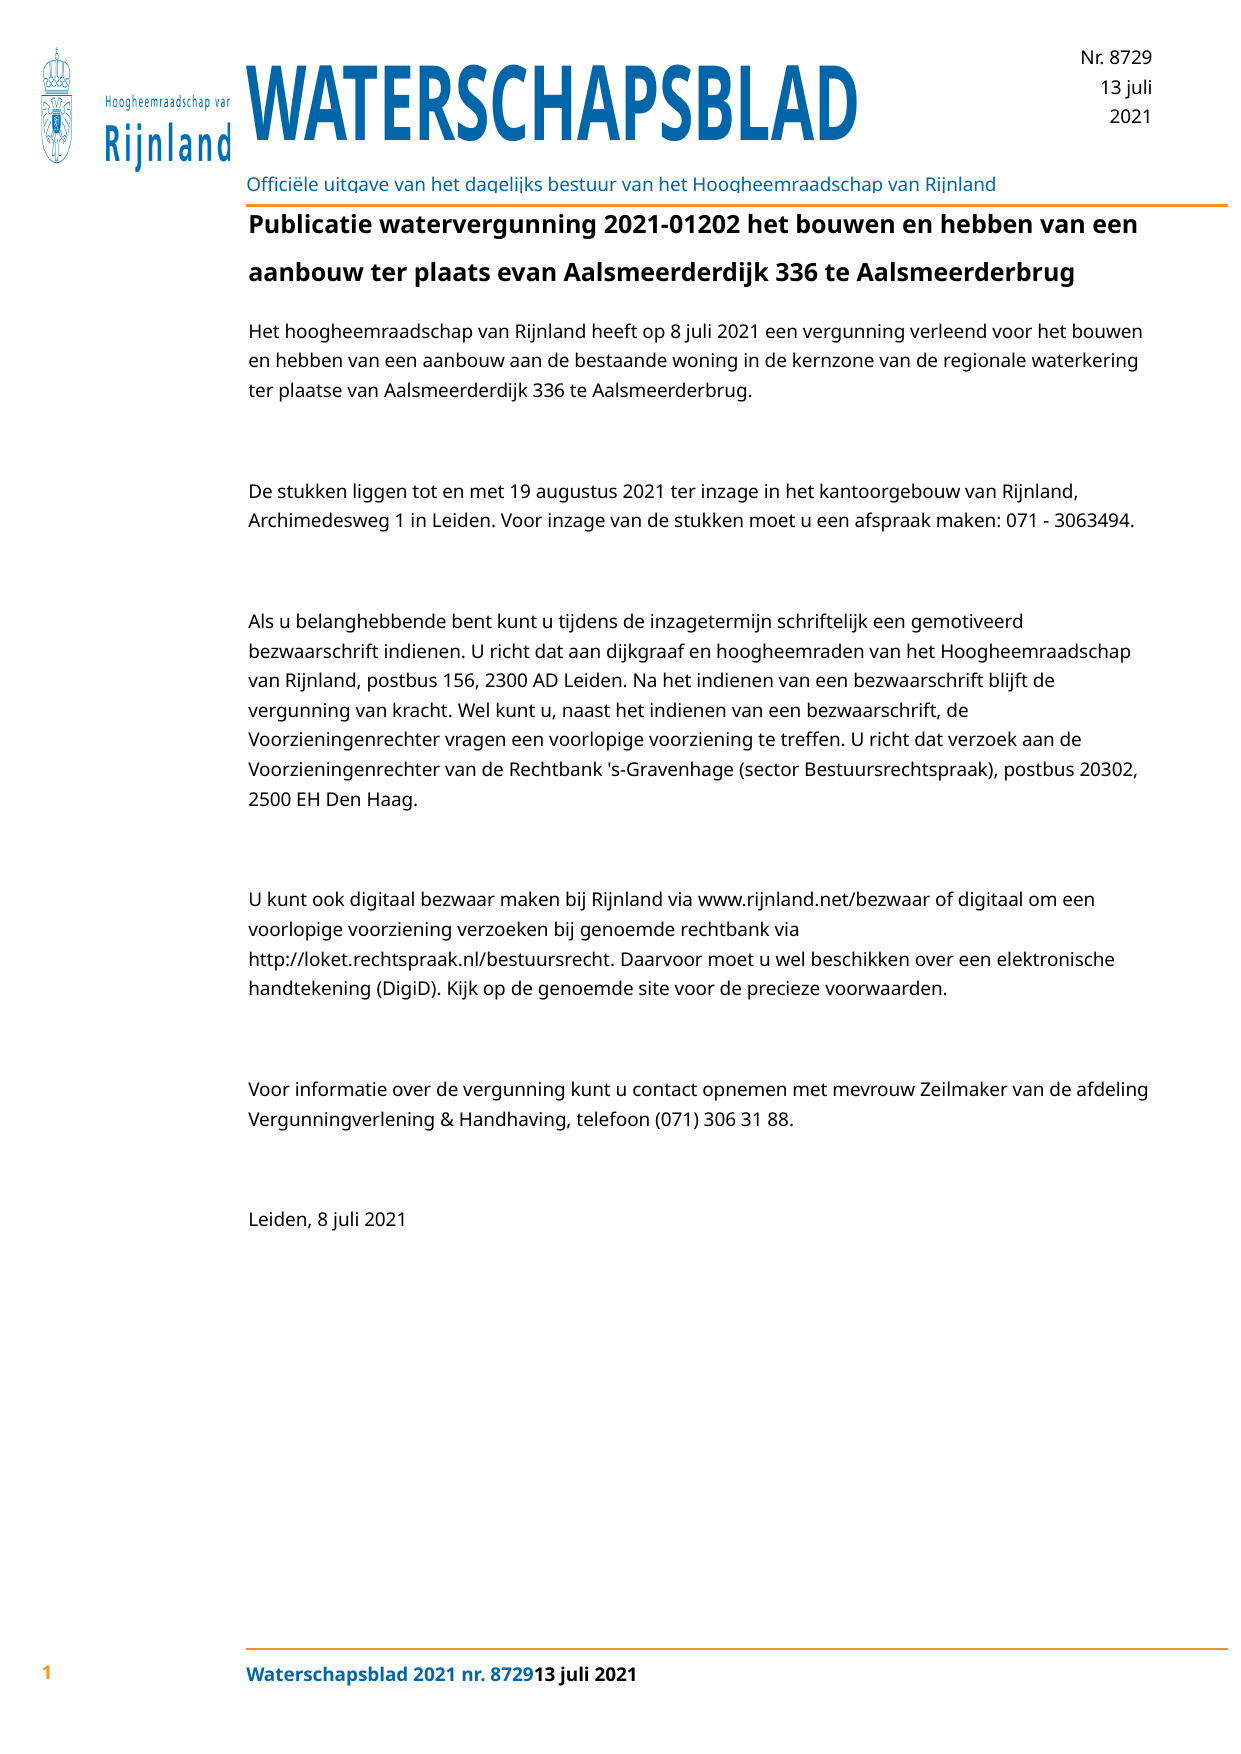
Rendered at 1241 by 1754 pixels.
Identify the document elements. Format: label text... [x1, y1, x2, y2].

text Publicatie watervergunning 2021-01202 het bouwen en hebben van een aanbouw ter plaats evan Aalsmeerderdijk 336 te Aalsmeerderbrug [248, 207, 1152, 288]
text Het hoogheemraadschap van Rijnland heeft op 8 juli 2021 een vergunning verleend voor het bouwen en hebben van een aanbouw aan de bestaande woning in de kernzone van de regionale waterkering ter plaatse van Aalsmeerderdijk 336 te Aalsmeerderbrug. [248, 318, 1152, 403]
text Leiden, 8 juli 2021 [248, 1207, 1152, 1232]
text U kunt ook digitaal bezwaar maken bij Rijnland via www.rijnland.net/bezwaar of digitaal om een voorlopige voorziening verzoeken bij genoemde rechtbank via http://loket.rechtspraak.nl/bestuursrecht. Daarvoor moet u wel beschikken over een elektronische handtekening (DigiD). Kijk op de genoemde site voor de precieze voorwaarden. [248, 887, 1152, 1001]
text Als u belanghebbende bent kunt u tijdens de inzagetermijn schriftelijk een gemotiveerd bezwaarschrift indienen. U richt dat aan dijkgraaf en hoogheemraden van het Hoogheemraadschap van Rijnland, postbus 156, 2300 AD Leiden. Na het indienen van een bezwaarschrift blijft de vergunning van kracht. Wel kunt u, naast het indienen van een bezwaarschrift, de Voorzieningenrechter vragen een voorlopige voorziening te treffen. U richt dat verzoek aan de Voorzieningenrechter van de Rechtbank 's-Gravenhage (sector Bestuursrechtspraak), postbus 20302, 2500 EH Den Haag. [248, 608, 1152, 812]
text Voor informatie over de vergunning kunt u contact opnemen met mevrouw Zeilmaker van de afdeling Vergunningverlening & Handhaving, telefoon (071) 306 31 88. [248, 1076, 1152, 1132]
picture [41, 47, 231, 172]
text De stukken liggen tot en met 19 augustus 2021 ter inzage in het kantoorgebouw van Rijnland, Archimedesweg 1 in Leiden. Voor inzage van de stukken moet u een afspraak maken: 071 - 3063494. [248, 478, 1152, 533]
